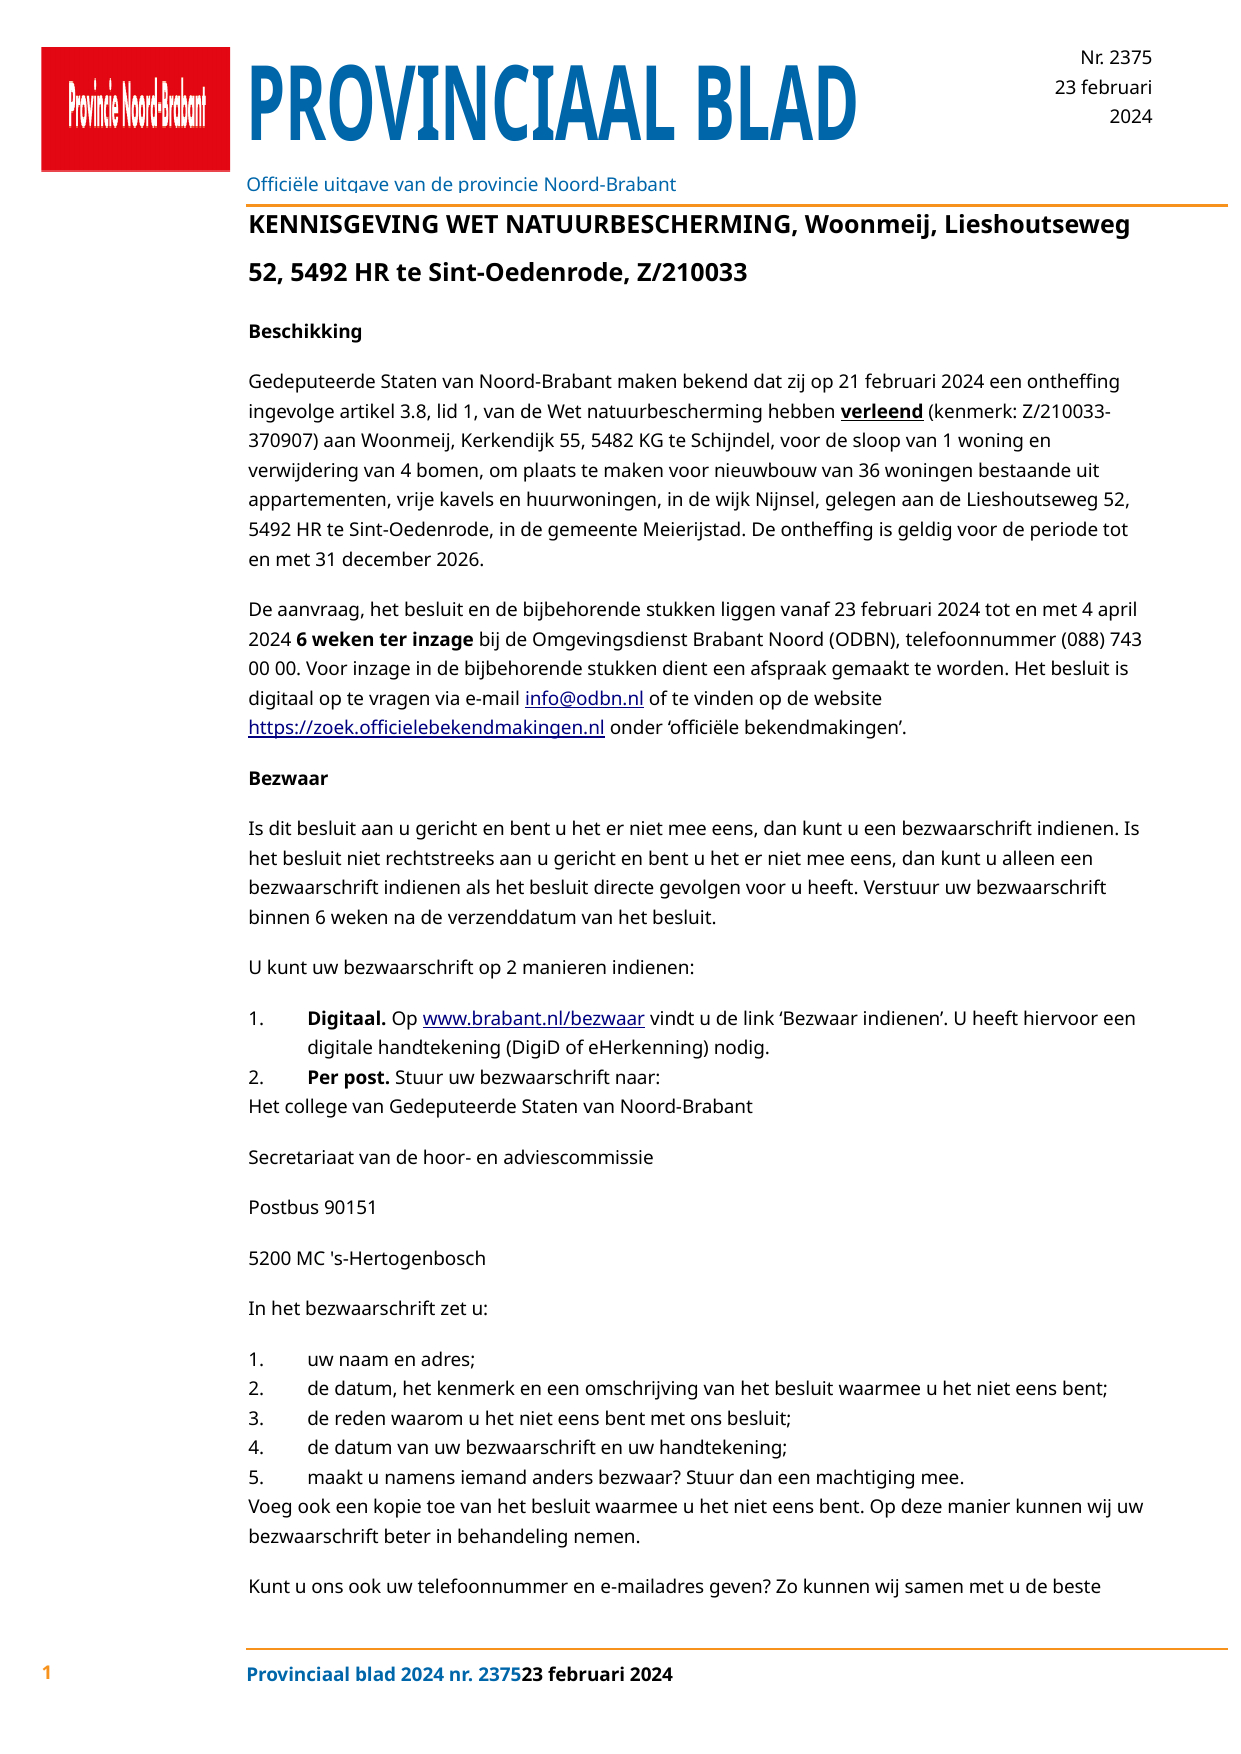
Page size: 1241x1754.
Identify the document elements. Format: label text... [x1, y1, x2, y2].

text Gedeputeerde Staten van Noord-Brabant maken bekend dat zij op 21 februari 2024 een ontheffing ingevolge artikel 3.8, lid 1, van de Wet natuurbescherming hebben verleend (kenmerk: Z/210033-370907) aan Woonmeij, Kerkendijk 55, 5482 KG te Schijndel, voor de sloop van 1 woning en verwijdering van 4 bomen, om plaats te maken voor nieuwbouw van 36 woningen bestaande uit appartementen, vrije kavels en huurwoningen, in de wijk Nijnsel, gelegen aan de Lieshoutseweg 52, 5492 HR te Sint-Oedenrode, in de gemeente Meierijstad. De ontheffing is geldig voor de periode tot en met 31 december 2026. [248, 368, 1152, 572]
text U kunt uw bezwaarschrift op 2 manieren indienen: [248, 954, 1152, 980]
text Beschikking [248, 318, 1152, 344]
picture [41, 47, 231, 172]
text In het bezwaarschrift zet u: [248, 1295, 1152, 1321]
text Is dit besluit aan u gericht en bent u het er niet mee eens, dan kunt u een bezwaarschrift indienen. Is het besluit niet rechtstreeks aan u gericht en bent u het er niet mee eens, dan kunt u alleen een bezwaarschrift indienen als het besluit directe gevolgen voor u heeft. Verstuur uw bezwaarschrift binnen 6 weken na de verzenddatum van het besluit. [248, 815, 1152, 930]
list maakt u namens iemand anders bezwaar? Stuur dan een machtiging mee. [248, 1464, 1152, 1490]
list de reden waarom u het niet eens bent met ons besluit; [248, 1405, 1152, 1431]
text Postbus 90151 [248, 1194, 1152, 1220]
text Bezwaar [248, 765, 1152, 791]
list Digitaal. Op www.brabant.nl/bezwaar vindt u de link ‘Bezwaar indienen’. U heeft hiervoor een digitale handtekening (DigiD of eHerkenning) nodig. [248, 1005, 1152, 1060]
list uw naam en adres; [248, 1346, 1152, 1372]
list Per post. Stuur uw bezwaarschrift naar: [248, 1064, 1152, 1090]
list de datum, het kenmerk en een omschrijving van het besluit waarmee u het niet eens bent; [248, 1375, 1152, 1401]
text Voeg ook een kopie toe van het besluit waarmee u het niet eens bent. Op deze manier kunnen wij uw bezwaarschrift beter in behandeling nemen. [248, 1494, 1152, 1549]
text Kunt u ons ook uw telefoonnummer en e-mailadres geven? Zo kunnen wij samen met u de beste [248, 1574, 1152, 1599]
text 5200 MC 's‑Hertogenbosch [248, 1245, 1152, 1271]
text Het college van Gedeputeerde Staten van Noord-Brabant [248, 1094, 1152, 1119]
list de datum van uw bezwaarschrift en uw handtekening; [248, 1434, 1152, 1460]
text Secretariaat van de hoor- en adviescommissie [248, 1144, 1152, 1170]
text De aanvraag, het besluit en de bijbehorende stukken liggen vanaf 23 februari 2024 tot en met 4 april 2024 6 weken ter inzage bij de Omgevingsdienst Brabant Noord (ODBN), telefoonnummer (088) 743 00 00. Voor inzage in de bijbehorende stukken dient een afspraak gemaakt te worden. Het besluit is digitaal op te vragen via e-mail info@odbn.nl of te vinden op de website https://zoek.officielebekendmakingen.nl onder ‘officiële bekendmakingen’. [248, 596, 1152, 740]
text KENNISGEVING WET NATUURBESCHERMING, Woonmeij, Lieshoutseweg 52, 5492 HR te Sint-Oedenrode, Z/210033 [248, 207, 1152, 288]
